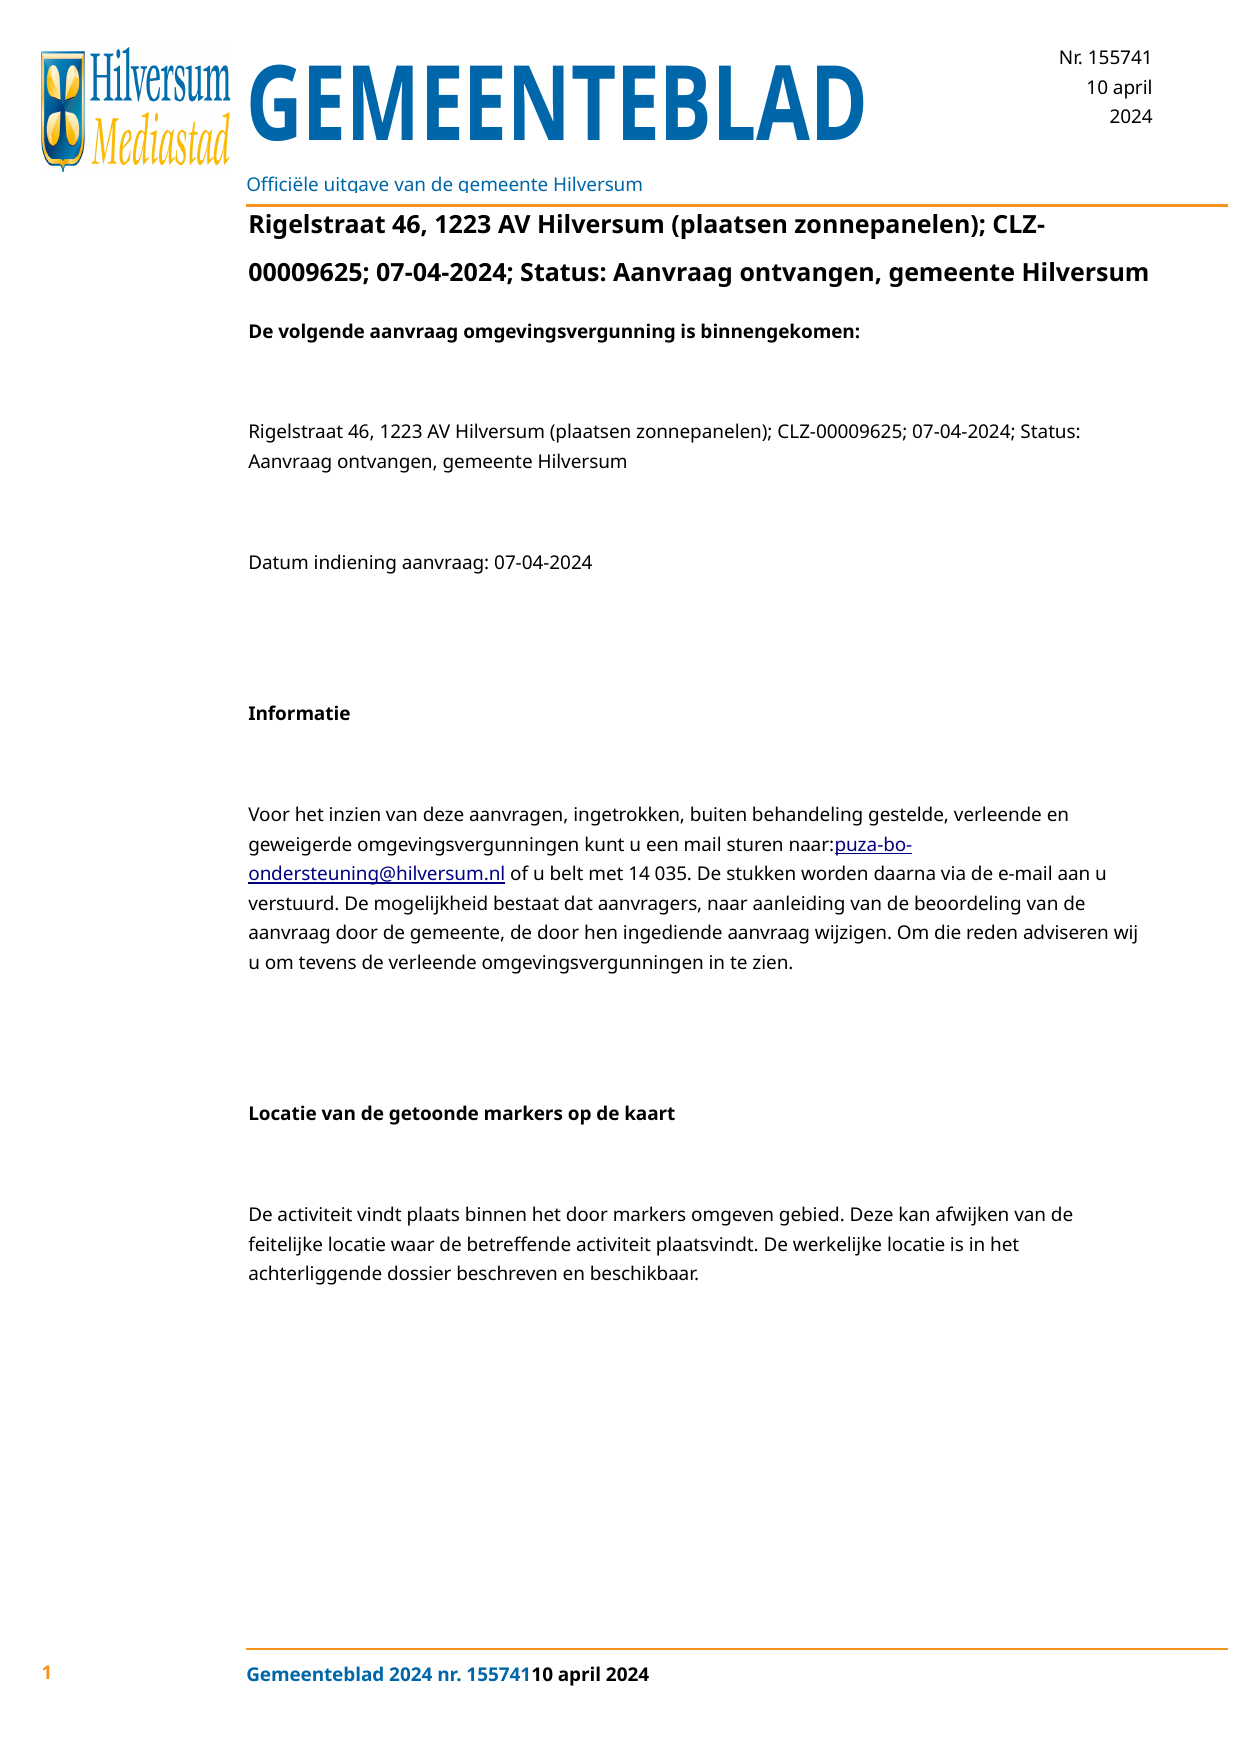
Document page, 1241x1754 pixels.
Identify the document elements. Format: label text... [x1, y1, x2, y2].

text Rigelstraat 46, 1223 AV Hilversum (plaatsen zonnepanelen); CLZ-00009625; 07-04-2024; Status: Aanvraag ontvangen, gemeente Hilversum [248, 419, 1152, 474]
text Datum indiening aanvraag: 07-04-2024 [248, 549, 1152, 575]
text De activiteit vindt plaats binnen het door markers omgeven gebied. Deze kan afwijken van de feitelijke locatie waar de betreffende activiteit plaatsvindt. De werkelijke locatie is in het achterliggende dossier beschreven en beschikbaar. [248, 1201, 1152, 1286]
text De volgende aanvraag omgevingsvergunning is binnengekomen: [248, 318, 1152, 344]
text Informatie [248, 700, 1152, 726]
text Locatie van de getoonde markers op de kaart [248, 1100, 1152, 1126]
text Voor het inzien van deze aanvragen, ingetrokken, buiten behandeling gestelde, verleende en geweigerde omgevingsvergunningen kunt u een mail sturen naar:puza-bo-ondersteuning@hilversum.nl of u belt met 14 035. De stukken worden daarna via de e-mail aan u verstuurd. De mogelijkheid bestaat dat aanvragers, naar aanleiding van de beoordeling van de aanvraag door de gemeente, de door hen ingediende aanvraag wijzigen. Om die reden adviseren wij u om tevens de verleende omgevingsvergunningen in te zien. [248, 801, 1152, 975]
picture [41, 47, 231, 172]
text Rigelstraat 46, 1223 AV Hilversum (plaatsen zonnepanelen); CLZ-00009625; 07-04-2024; Status: Aanvraag ontvangen, gemeente Hilversum [248, 207, 1152, 288]
